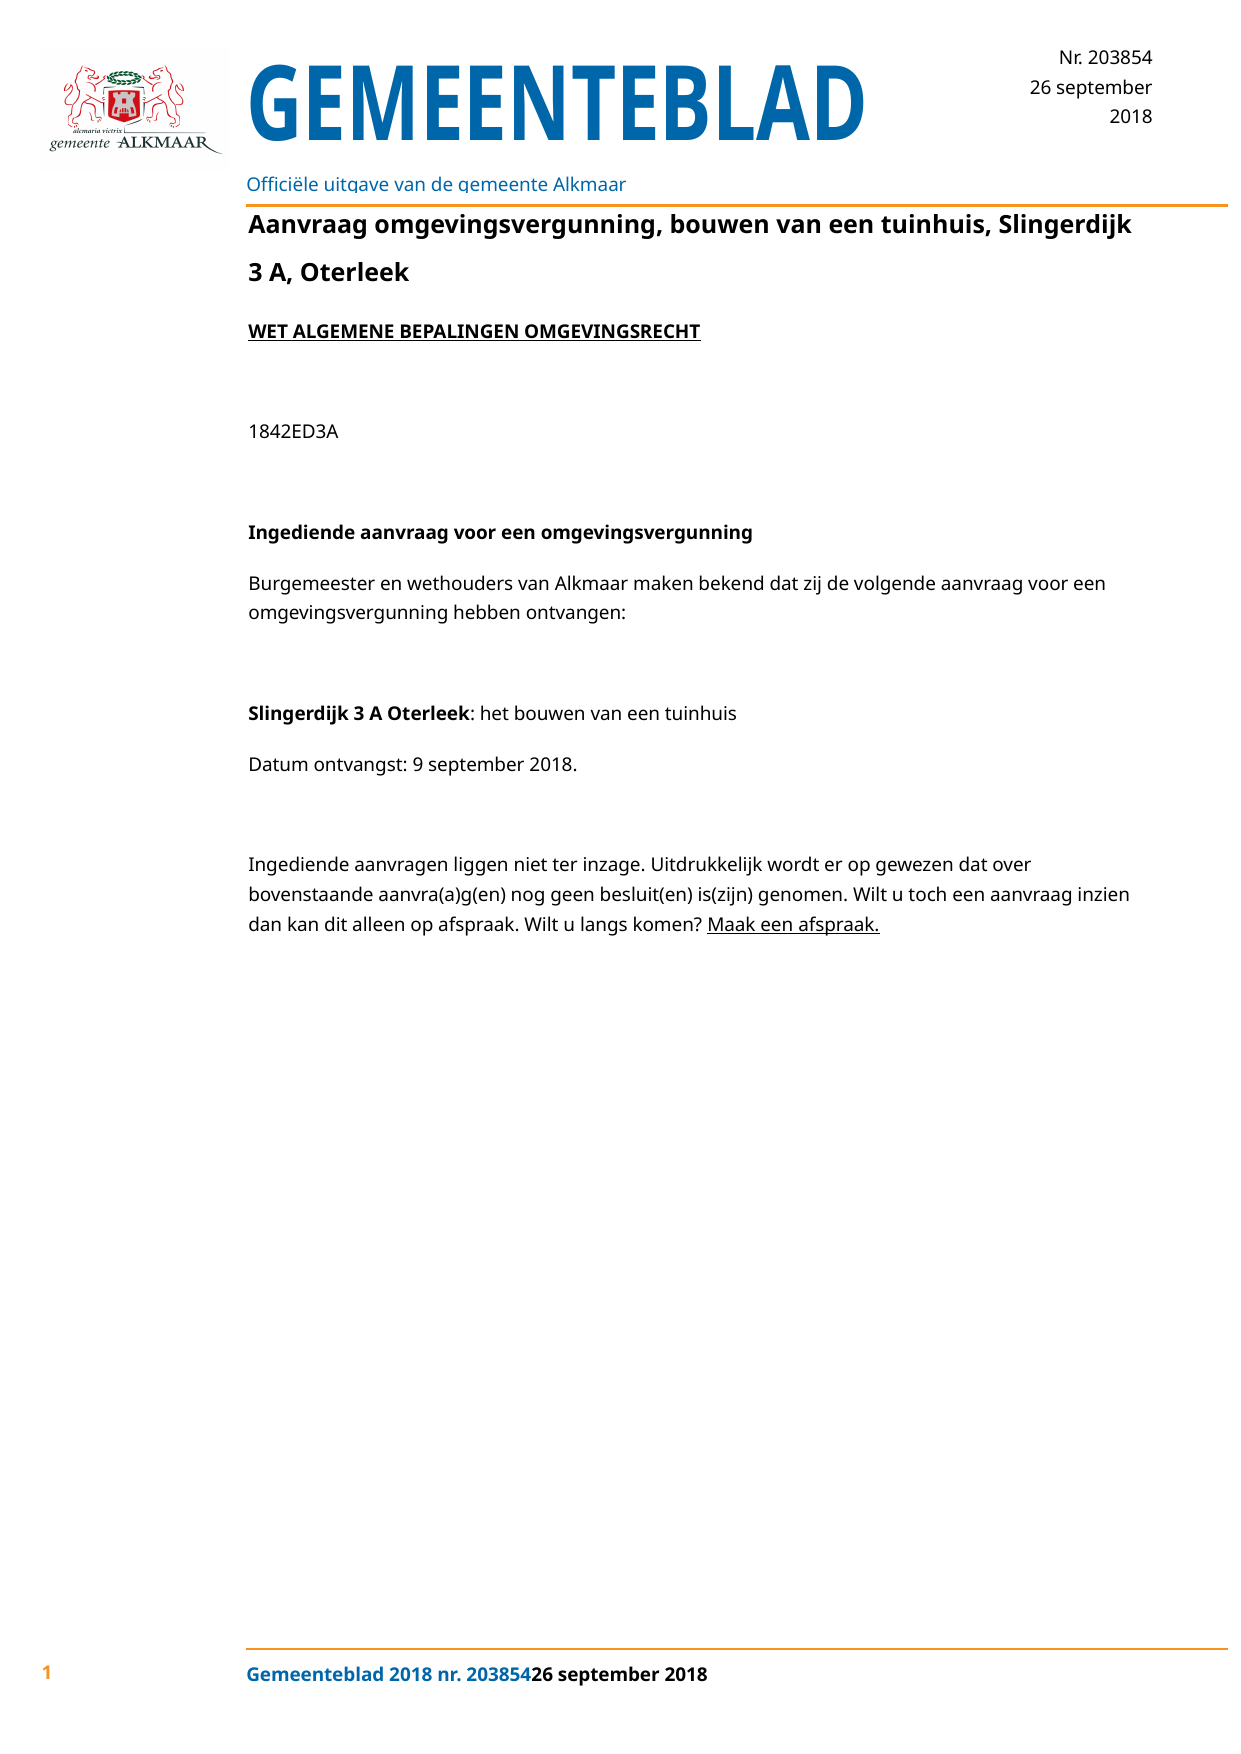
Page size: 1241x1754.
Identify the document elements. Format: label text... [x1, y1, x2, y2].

picture [41, 47, 231, 172]
text 1842ED3A [248, 419, 1152, 444]
text Burgemeester en wethouders van Alkmaar maken bekend dat zij de volgende aanvraag voor een omgevingsvergunning hebben ontvangen: [248, 570, 1152, 625]
text Slingerdijk 3 A Oterleek: het bouwen van een tuinhuis [248, 700, 1152, 726]
text Ingediende aanvragen liggen niet ter inzage. Uitdrukkelijk wordt er op gewezen dat over bovenstaande aanvra(a)g(en) nog geen besluit(en) is(zijn) genomen. Wilt u toch een aanvraag inzien dan kan dit alleen op afspraak. Wilt u langs komen? Maak een afspraak. [248, 852, 1152, 937]
text Aanvraag omgevingsvergunning, bouwen van een tuinhuis, Slingerdijk 3 A, Oterleek [248, 207, 1152, 288]
text Ingediende aanvraag voor een omgevingsvergunning [248, 519, 1152, 545]
text Datum ontvangst: 9 september 2018. [248, 751, 1152, 777]
text WET ALGEMENE BEPALINGEN OMGEVINGSRECHT [248, 318, 1152, 344]
